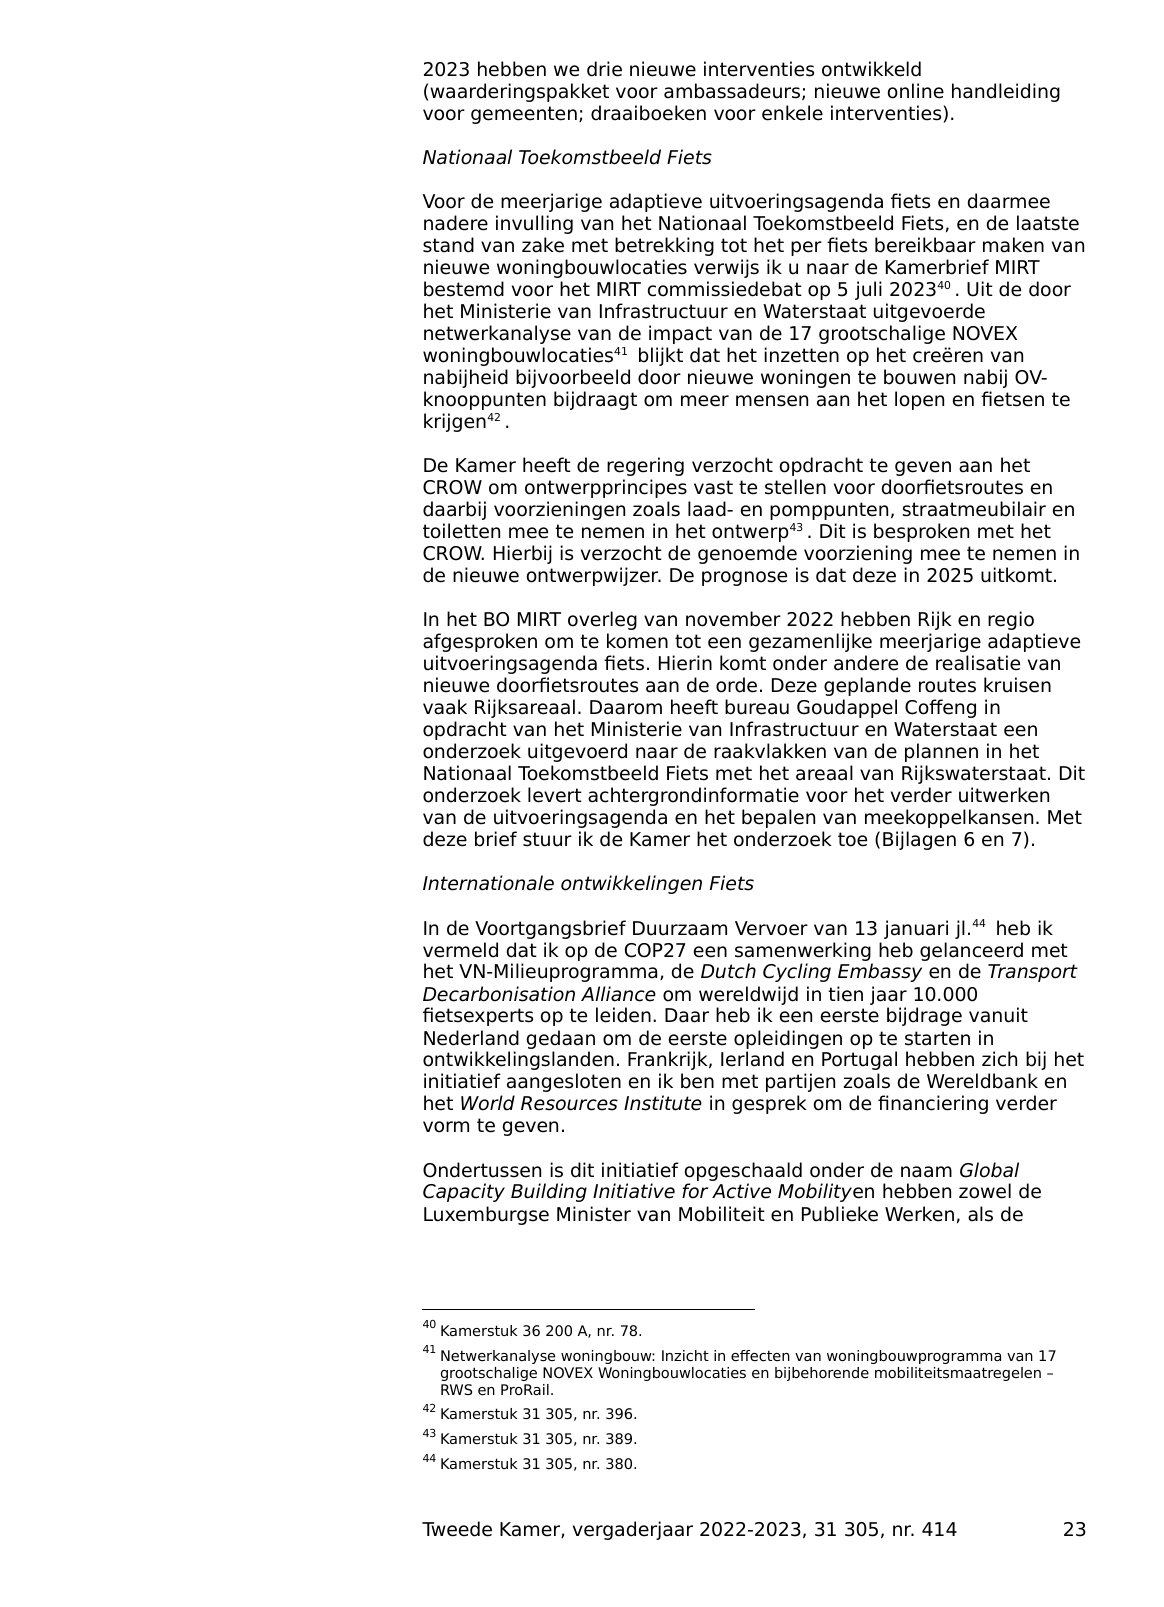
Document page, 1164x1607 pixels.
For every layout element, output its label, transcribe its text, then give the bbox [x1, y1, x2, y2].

text De Kamer heeft de regering verzocht opdracht te geven aan het CROW om ontwerpprincipes vast te stellen voor doorfietsroutes en daarbij voorzieningen zoals laad- en pomppunten, straatmeubilair en toiletten mee te nemen in het ontwerp. Dit is besproken met het CROW. Hierbij is verzocht de genoemde voorziening mee te nemen in de nieuwe ontwerpwijzer. De prognose is dat deze in 2025 uitkomt. [422, 455, 1087, 587]
text Voor de meerjarige adaptieve uitvoeringsagenda fiets en daarmee nadere invulling van het Nationaal Toekomstbeeld Fiets, en de laatste stand van zake met betrekking tot het per fiets bereikbaar maken van nieuwe woningbouwlocaties verwijs ik u naar de Kamerbrief MIRT bestemd voor het MIRT commissiedebat op 5 juli 2023. Uit de door het Ministerie van Infrastructuur en Waterstaat uitgevoerde netwerkanalyse van de impact van de 17 grootschalige NOVEX woningbouwlocaties blijkt dat het inzetten op het creëren van nabijheid bijvoorbeeld door nieuwe woningen te bouwen nabij OV-knooppunten bijdraagt om meer mensen aan het lopen en fietsen te krijgen. [422, 191, 1087, 433]
text In de Voortgangsbrief Duurzaam Vervoer van 13 januari jl. heb ik vermeld dat ik op de COP27 een samenwerking heb gelanceerd met het VN-Milieuprogramma, de Dutch Cycling Embassy en de Transport Decarbonisation Alliance om wereldwijd in tien jaar 10.000 fietsexperts op te leiden. Daar heb ik een eerste bijdrage vanuit Nederland gedaan om de eerste opleidingen op te starten in ontwikkelingslanden. Frankrijk, Ierland en Portugal hebben zich bij het initiatief aangesloten en ik ben met partijen zoals de Wereldbank en het World Resources Institute in gesprek om de financiering verder vorm te geven. [422, 917, 1087, 1137]
subtitle Nationaal Toekomstbeeld Fiets [422, 147, 1087, 169]
text Kamerstuk 31 305, nr. 380. [422, 1452, 1087, 1474]
subtitle Internationale ontwikkelingen Fiets [422, 873, 1087, 895]
text Kamerstuk 31 305, nr. 396. [422, 1402, 1087, 1424]
text Ondertussen is dit initiatief opgeschaald onder de naam Global Capacity Building Initiative for Active Mobilityen hebben zowel de Luxemburgse Minister van Mobiliteit en Publieke Werken, als de [422, 1159, 1087, 1225]
text Kamerstuk 31 305, nr. 389. [422, 1427, 1087, 1449]
text 2023 hebben we drie nieuwe interventies ontwikkeld (waarderingspakket voor ambassadeurs; nieuwe online handleiding voor gemeenten; draaiboeken voor enkele interventies). [422, 59, 1087, 125]
text In het BO MIRT overleg van november 2022 hebben Rijk en regio afgesproken om te komen tot een gezamenlijke meerjarige adaptieve uitvoeringsagenda fiets. Hierin komt onder andere de realisatie van nieuwe doorfietsroutes aan de orde. Deze geplande routes kruisen vaak Rijksareaal. Daarom heeft bureau Goudappel Coffeng in opdracht van het Ministerie van Infrastructuur en Waterstaat een onderzoek uitgevoerd naar de raakvlakken van de plannen in het Nationaal Toekomstbeeld Fiets met het areaal van Rijkswaterstaat. Dit onderzoek levert achtergrondinformatie voor het verder uitwerken van de uitvoeringsagenda en het bepalen van meekoppelkansen. Met deze brief stuur ik de Kamer het onderzoek toe (Bijlagen 6 en 7). [422, 609, 1087, 851]
text Kamerstuk 36 200 A, nr. 78. [422, 1318, 1087, 1341]
text Netwerkanalyse woningbouw: Inzicht in effecten van woningbouwprogramma van 17 grootschalige NOVEX Woningbouwlocaties en bijbehorende mobiliteitsmaatregelen – RWS en ProRail. [422, 1343, 1087, 1399]
